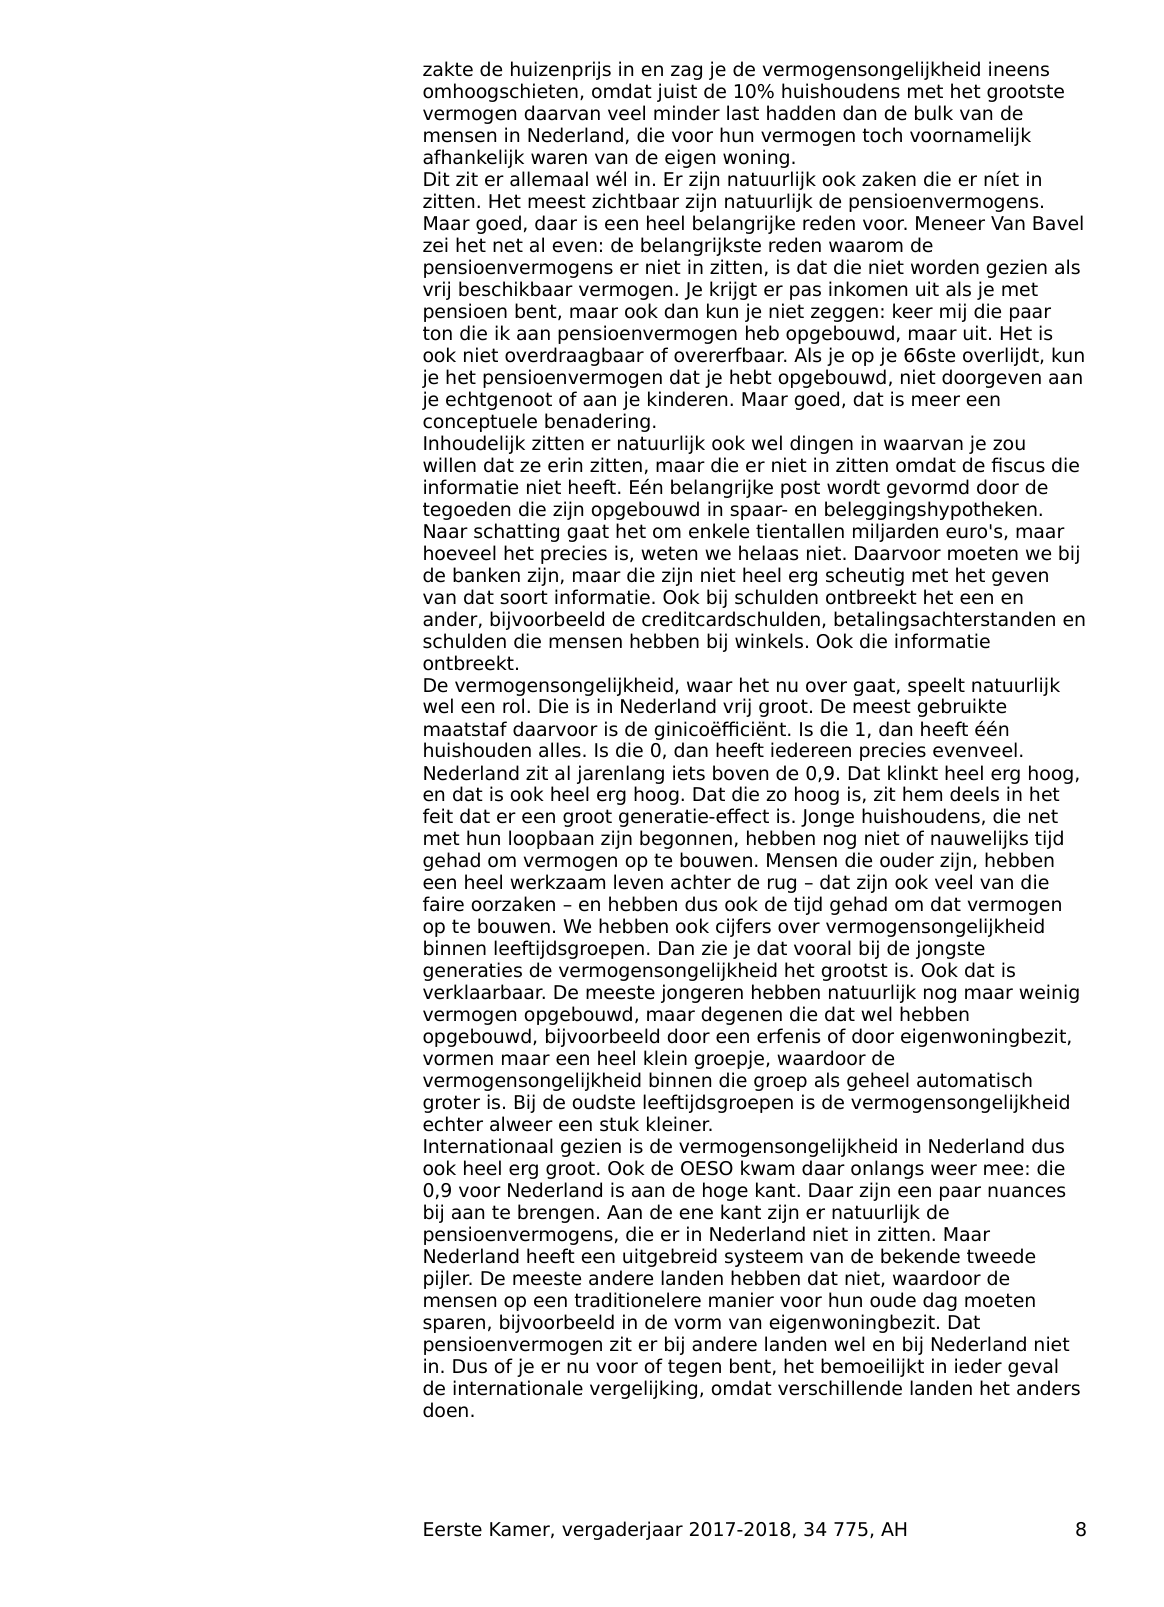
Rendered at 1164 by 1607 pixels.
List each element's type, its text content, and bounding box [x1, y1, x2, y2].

text De vermogensongelijkheid, waar het nu over gaat, speelt natuurlijk wel een rol. Die is in Nederland vrij groot. De meest gebruikte maatstaf daarvoor is de ginicoëfficiënt. Is die 1, dan heeft één huishouden alles. Is die 0, dan heeft iedereen precies evenveel. Nederland zit al jarenlang iets boven de 0,9. Dat klinkt heel erg hoog, en dat is ook heel erg hoog. Dat die zo hoog is, zit hem deels in het feit dat er een groot generatie-effect is. Jonge huishoudens, die net met hun loopbaan zijn begonnen, hebben nog niet of nauwelijks tijd gehad om vermogen op te bouwen. Mensen die ouder zijn, hebben een heel werkzaam leven achter de rug – dat zijn ook veel van die faire oorzaken – en hebben dus ook de tijd gehad om dat vermogen op te bouwen. We hebben ook cijfers over vermogensongelijkheid binnen leeftijdsgroepen. Dan zie je dat vooral bij de jongste generaties de vermogensongelijkheid het grootst is. Ook dat is verklaarbaar. De meeste jongeren hebben natuurlijk nog maar weinig vermogen opgebouwd, maar degenen die dat wel hebben opgebouwd, bijvoorbeeld door een erfenis of door eigenwoningbezit, vormen maar een heel klein groepje, waardoor de vermogensongelijkheid binnen die groep als geheel automatisch groter is. Bij de oudste leeftijdsgroepen is de vermogensongelijkheid echter alweer een stuk kleiner. [422, 674, 1087, 1136]
text zakte de huizenprijs in en zag je de vermogensongelijkheid ineens omhoogschieten, omdat juist de 10% huishoudens met het grootste vermogen daarvan veel minder last hadden dan de bulk van de mensen in Nederland, die voor hun vermogen toch voornamelijk afhankelijk waren van de eigen woning. [422, 59, 1087, 169]
text Internationaal gezien is de vermogensongelijkheid in Nederland dus ook heel erg groot. Ook de OESO kwam daar onlangs weer mee: die 0,9 voor Nederland is aan de hoge kant. Daar zijn een paar nuances bij aan te brengen. Aan de ene kant zijn er natuurlijk de pensioenvermogens, die er in Nederland niet in zitten. Maar Nederland heeft een uitgebreid systeem van de bekende tweede pijler. De meeste andere landen hebben dat niet, waardoor de mensen op een traditionelere manier voor hun oude dag moeten sparen, bijvoorbeeld in de vorm van eigenwoningbezit. Dat pensioenvermogen zit er bij andere landen wel en bij Nederland niet in. Dus of je er nu voor of tegen bent, het bemoeilijkt in ieder geval de internationale vergelijking, omdat verschillende landen het anders doen. [422, 1136, 1087, 1422]
text Dit zit er allemaal wél in. Er zijn natuurlijk ook zaken die er níet in zitten. Het meest zichtbaar zijn natuurlijk de pensioenvermogens. Maar goed, daar is een heel belangrijke reden voor. Meneer Van Bavel zei het net al even: de belangrijkste reden waarom de pensioenvermogens er niet in zitten, is dat die niet worden gezien als vrij beschikbaar vermogen. Je krijgt er pas inkomen uit als je met pensioen bent, maar ook dan kun je niet zeggen: keer mij die paar ton die ik aan pensioenvermogen heb opgebouwd, maar uit. Het is ook niet overdraagbaar of overerfbaar. Als je op je 66ste overlijdt, kun je het pensioenvermogen dat je hebt opgebouwd, niet doorgeven aan je echtgenoot of aan je kinderen. Maar goed, dat is meer een conceptuele benadering. [422, 169, 1087, 433]
text Inhoudelijk zitten er natuurlijk ook wel dingen in waarvan je zou willen dat ze erin zitten, maar die er niet in zitten omdat de fiscus die informatie niet heeft. Eén belangrijke post wordt gevormd door de tegoeden die zijn opgebouwd in spaar- en beleggingshypotheken. Naar schatting gaat het om enkele tientallen miljarden euro's, maar hoeveel het precies is, weten we helaas niet. Daarvoor moeten we bij de banken zijn, maar die zijn niet heel erg scheutig met het geven van dat soort informatie. Ook bij schulden ontbreekt het een en ander, bijvoorbeeld de creditcardschulden, betalingsachterstanden en schulden die mensen hebben bij winkels. Ook die informatie ontbreekt. [422, 433, 1087, 674]
